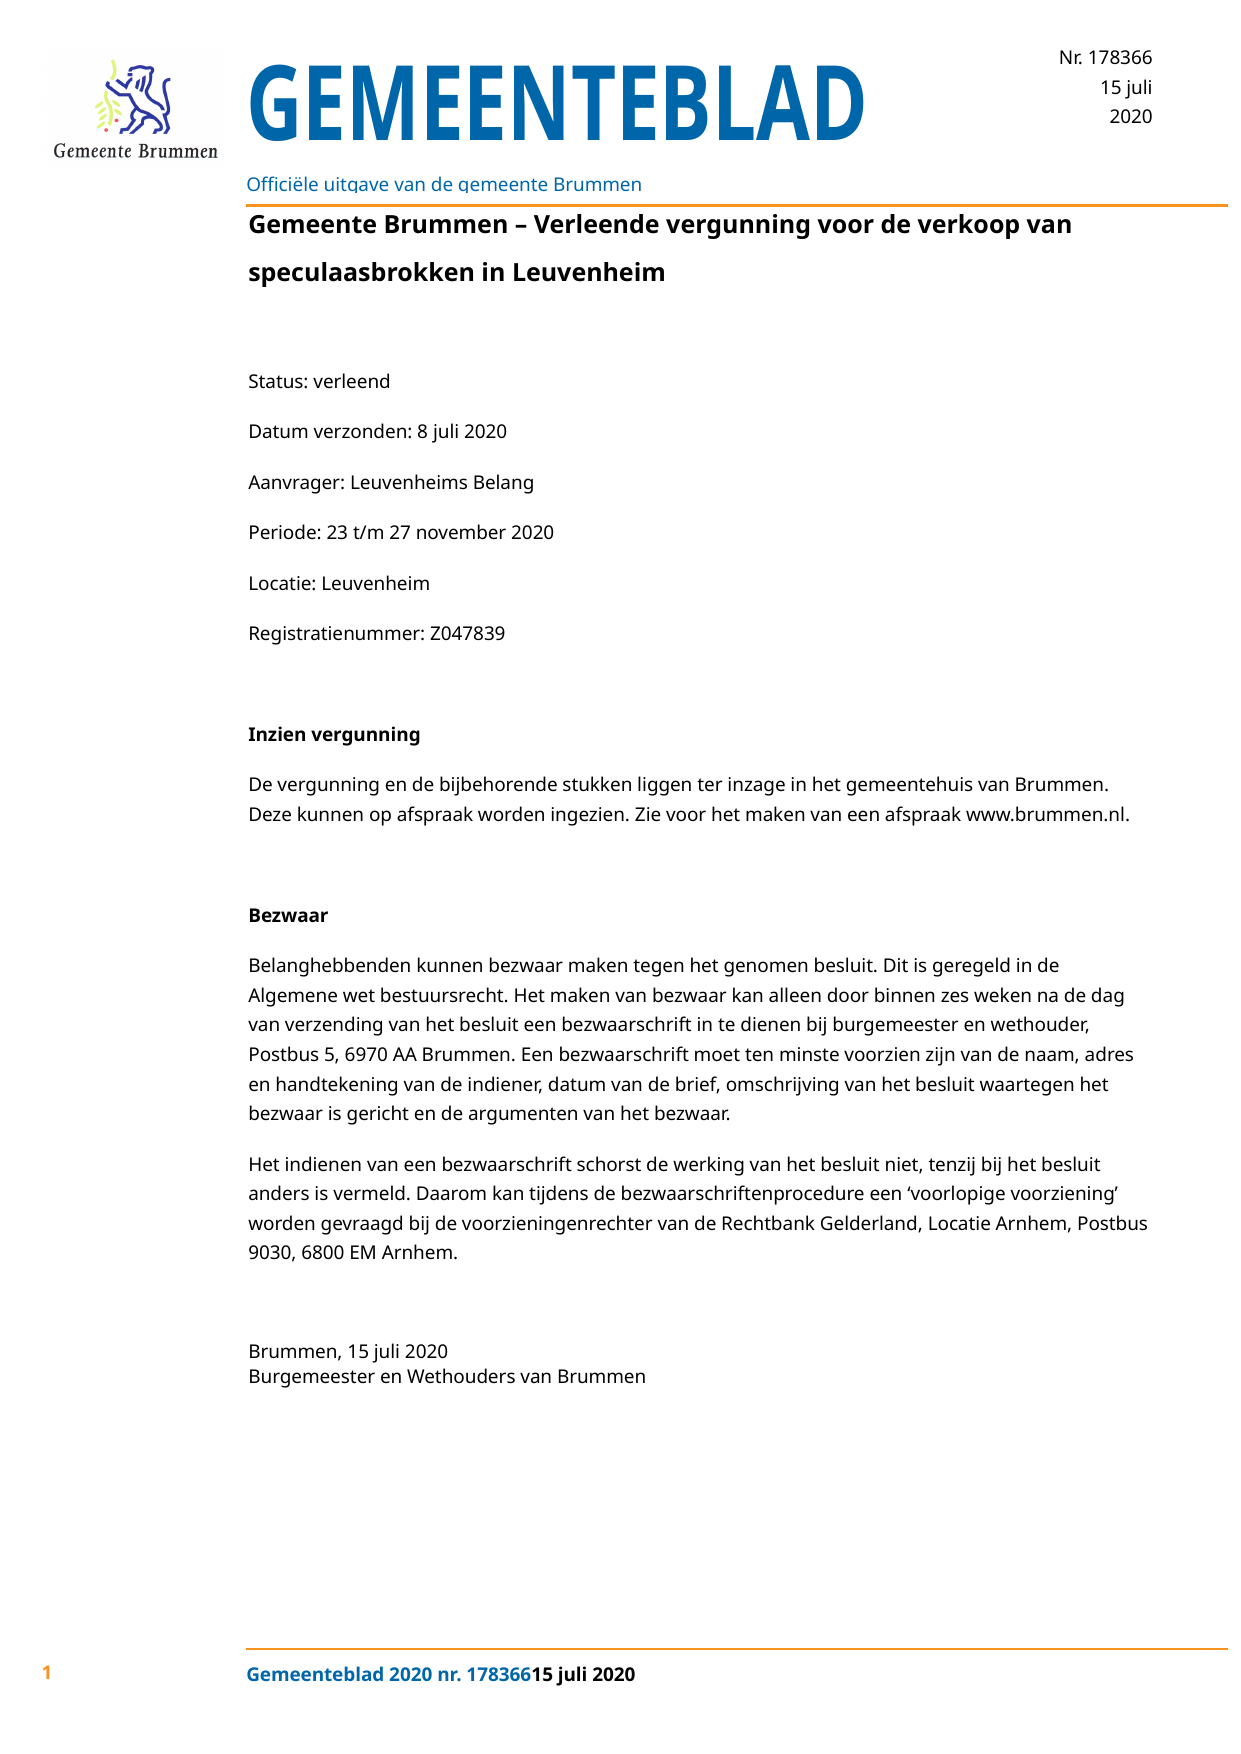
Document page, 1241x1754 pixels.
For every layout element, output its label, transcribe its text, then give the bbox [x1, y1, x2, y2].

text Registratienummer: Z047839 [248, 620, 1152, 646]
text Bezwaar [248, 902, 1152, 928]
text Burgemeester en Wethouders van Brummen [248, 1363, 1152, 1389]
text Datum verzonden: 8 juli 2020 [248, 419, 1152, 444]
picture [41, 47, 231, 172]
text Aanvrager: Leuvenheims Belang [248, 469, 1152, 495]
text Locatie: Leuvenheim [248, 570, 1152, 596]
text Belanghebbenden kunnen bezwaar maken tegen het genomen besluit. Dit is geregeld in de Algemene wet bestuursrecht. Het maken van bezwaar kan alleen door binnen zes weken na de dag van verzending van het besluit een bezwaarschrift in te dienen bij burgemeester en wethouder, Postbus 5, 6970 AA Brummen. Een bezwaarschrift moet ten minste voorzien zijn van de naam, adres en handtekening van de indiener, datum van de brief, omschrijving van het besluit waartegen het bezwaar is gericht en de argumenten van het bezwaar. [248, 952, 1152, 1126]
text Het indienen van een bezwaarschrift schorst de werking van het besluit niet, tenzij bij het besluit anders is vermeld. Daarom kan tijdens de bezwaarschriftenprocedure een ‘voorlopige voorziening’ worden gevraagd bij de voorzieningenrechter van de Rechtbank Gelderland, Locatie Arnhem, Postbus 9030, 6800 EM Arnhem. [248, 1151, 1152, 1265]
text Brummen, 15 juli 2020 [248, 1338, 1152, 1363]
text De vergunning en de bijbehorende stukken liggen ter inzage in het gemeentehuis van Brummen. Deze kunnen op afspraak worden ingezien. Zie voor het maken van een afspraak www.brummen.nl. [248, 772, 1152, 827]
text Inzien vergunning [248, 721, 1152, 747]
text Status: verleend [248, 368, 1152, 394]
text Gemeente Brummen – Verleende vergunning voor de verkoop van speculaasbrokken in Leuvenheim [248, 207, 1152, 288]
text Periode: 23 t/m 27 november 2020 [248, 519, 1152, 545]
